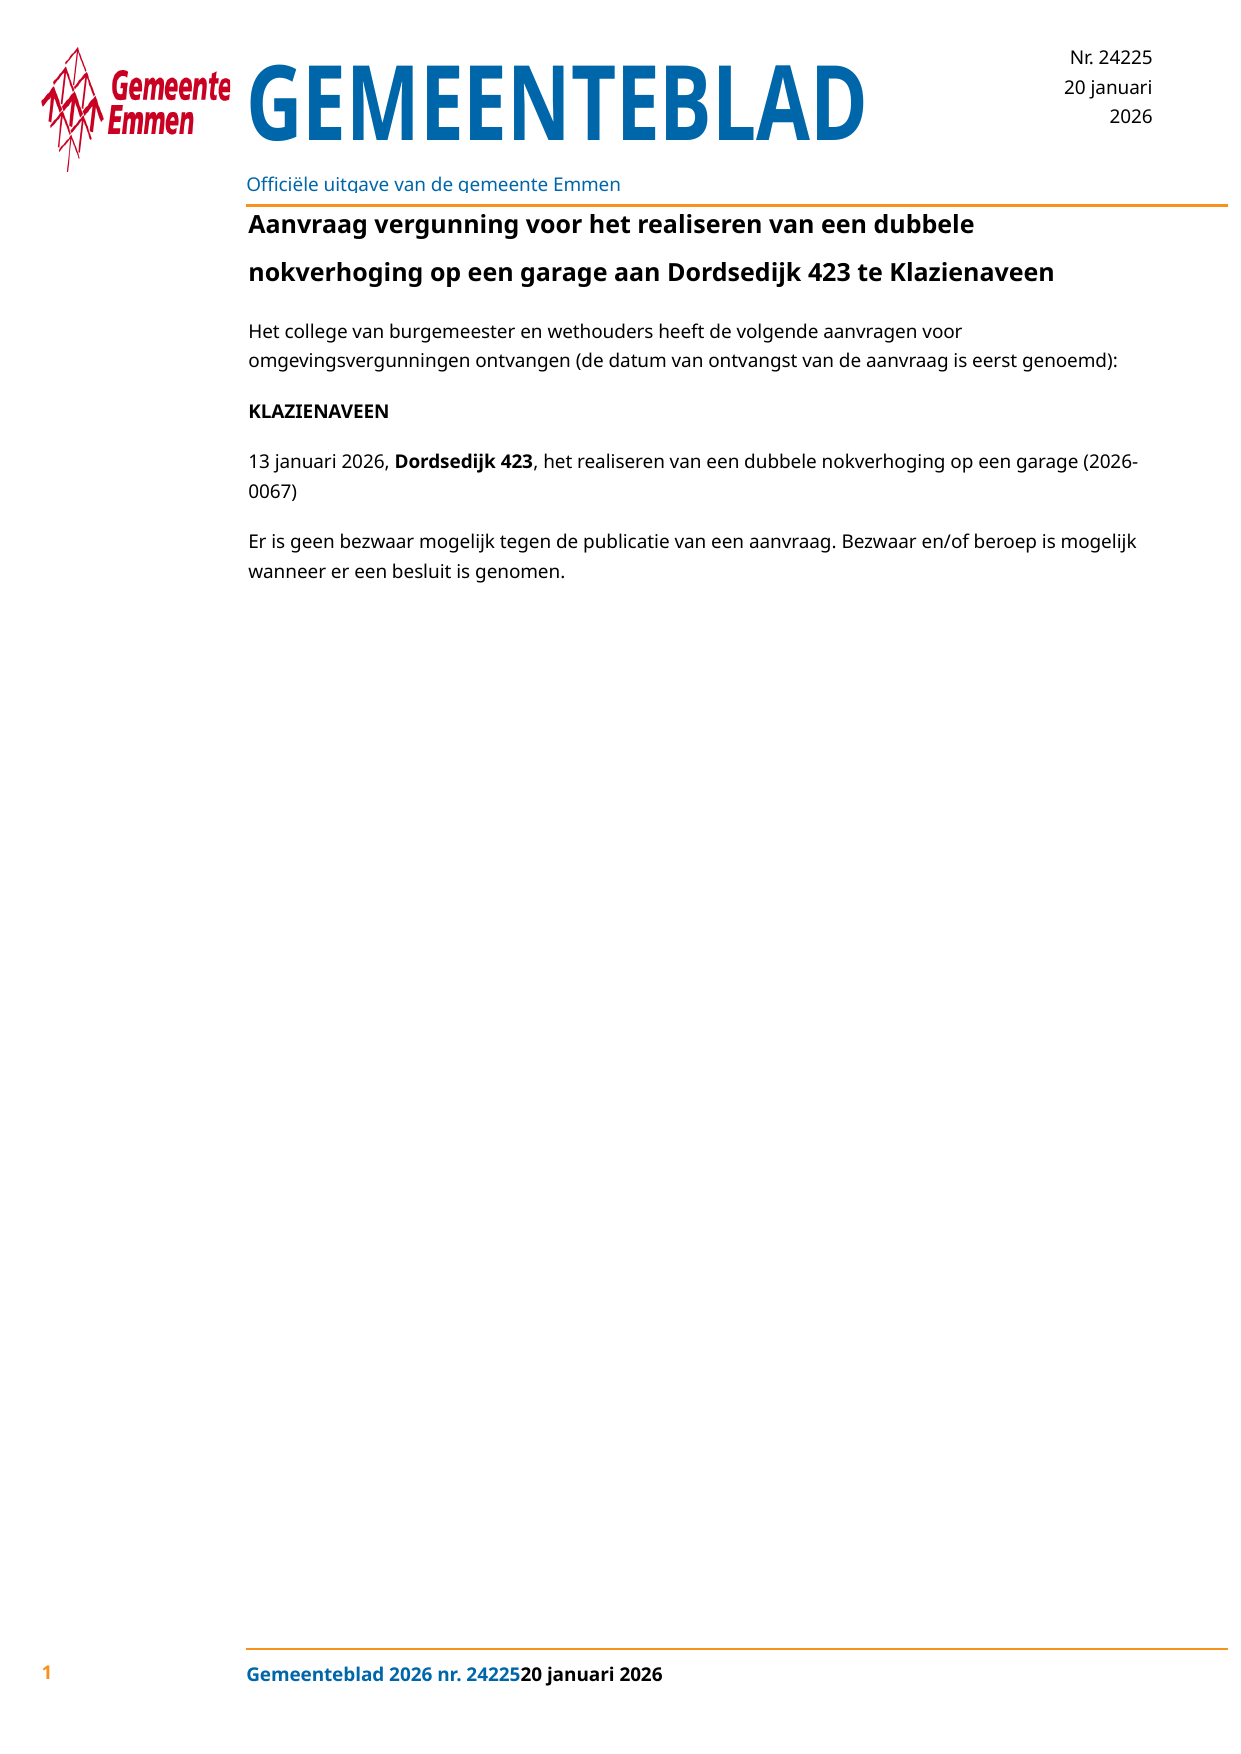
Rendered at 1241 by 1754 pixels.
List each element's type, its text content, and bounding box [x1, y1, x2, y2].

text Aanvraag vergunning voor het realiseren van een dubbele nokverhoging op een garage aan Dordsedijk 423 te Klazienaveen [248, 207, 1152, 288]
text Er is geen bezwaar mogelijk tegen de publicatie van een aanvraag. Bezwaar en/of beroep is mogelijk wanneer er een besluit is genomen. [248, 528, 1152, 584]
text 13 januari 2026, Dordsedijk 423, het realiseren van een dubbele nokverhoging op een garage (2026-0067) [248, 448, 1152, 504]
text Het college van burgemeester en wethouders heeft de volgende aanvragen voor omgevingsvergunningen ontvangen (de datum van ontvangst van de aanvraag is eerst genoemd): [248, 318, 1152, 373]
text KLAZIENAVEEN [248, 398, 1152, 424]
picture [41, 47, 231, 172]
